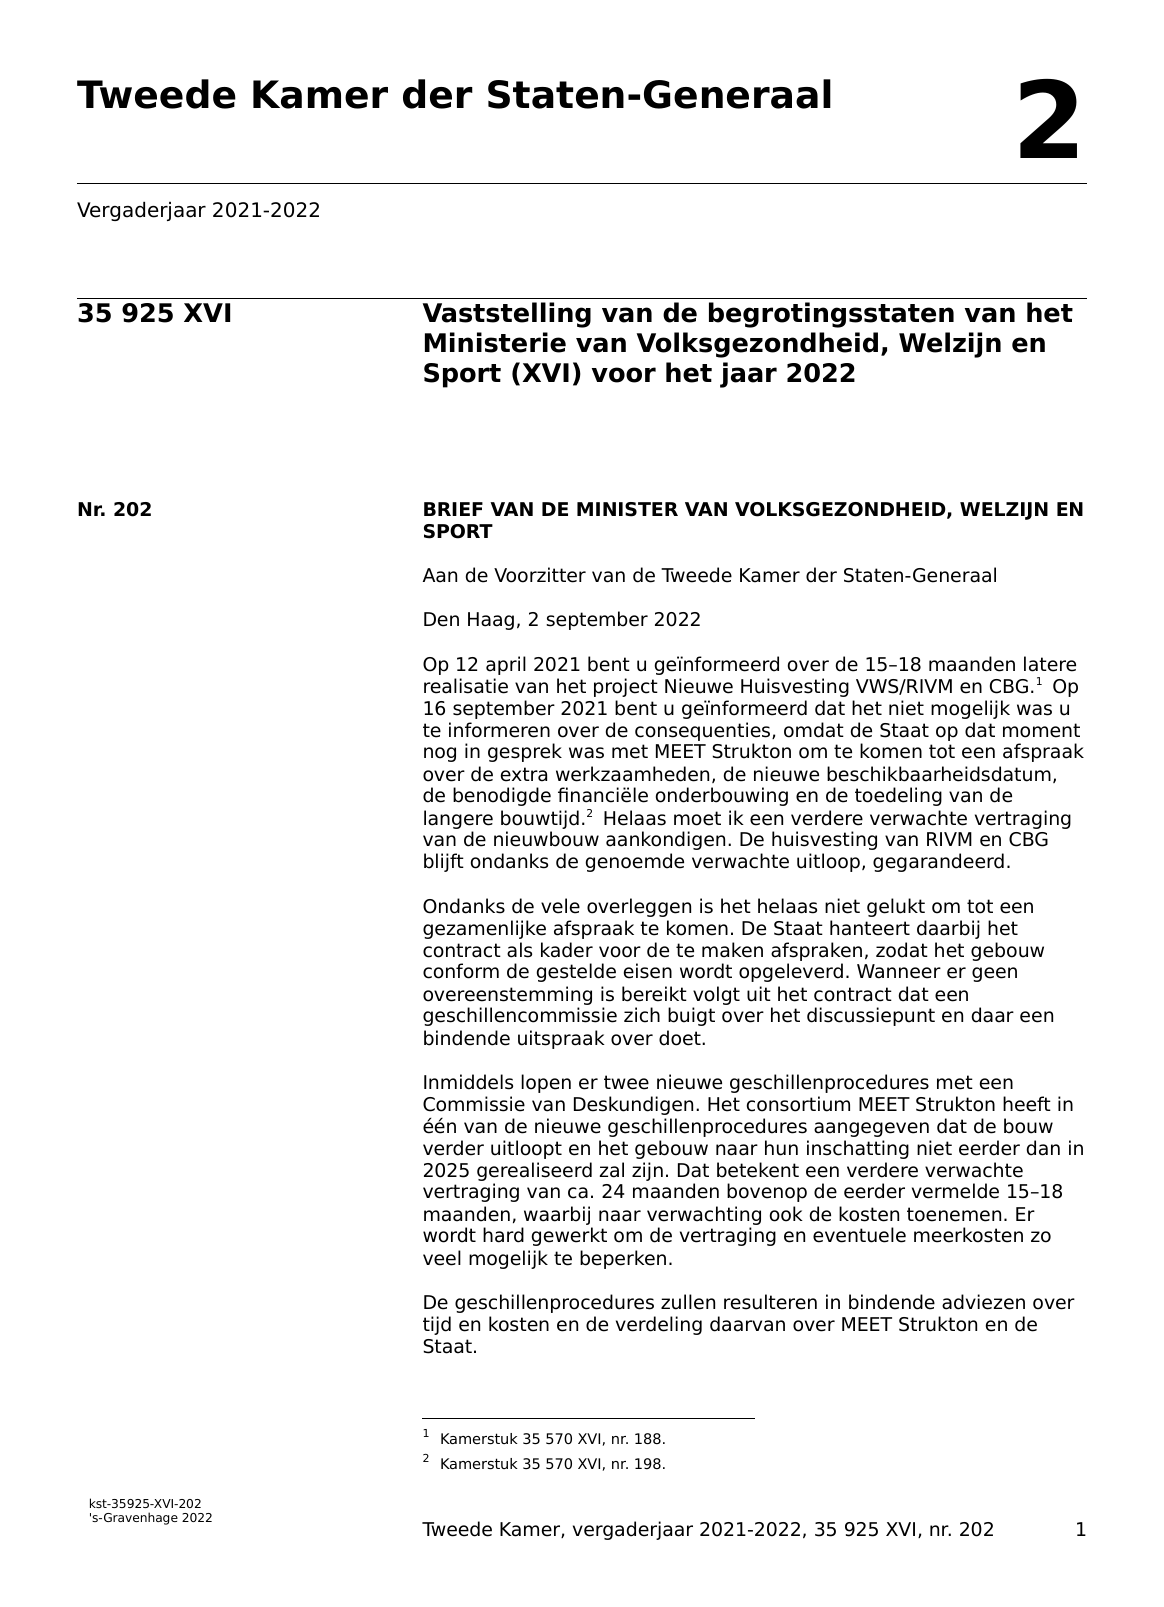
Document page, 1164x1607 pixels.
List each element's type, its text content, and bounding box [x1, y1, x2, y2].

table_cell Vergaderjaar 2021-2022 [77, 184, 1087, 298]
text Inmiddels lopen er twee nieuwe geschillenprocedures met een Commissie van Deskundigen. Het consortium MEET Strukton heeft in één van de nieuwe geschillenprocedures aangegeven dat de bouw verder uitloopt en het gebouw naar hun inschatting niet eerder dan in 2025 gerealiseerd zal zijn. Dat betekent een verdere verwachte vertraging van ca. 24 maanden bovenop de eerder vermelde 15–18 maanden, waarbij naar verwachting ook de kosten toenemen. Er wordt hard gewerkt om de vertraging en eventuele meerkosten zo veel mogelijk te beperken. [422, 1072, 1087, 1269]
text Op 12 april 2021 bent u geïnformeerd over de 15–18 maanden latere realisatie van het project Nieuwe Huisvesting VWS/RIVM en CBG. Op 16 september 2021 bent u geïnformeerd dat het niet mogelijk was u te informeren over de consequenties, omdat de Staat op dat moment nog in gesprek was met MEET Strukton om te komen tot een afspraak over de extra werkzaamheden, de nieuwe beschikbaarheidsdatum, de benodigde financiële onderbouwing en de toedeling van de langere bouwtijd. Helaas moet ik een verdere verwachte vertraging van de nieuwbouw aankondigen. De huisvesting van RIVM en CBG blijft ondanks de genoemde verwachte uitloop, gegarandeerd. [422, 653, 1087, 873]
text kst-35925-XVI-202 [88, 1497, 323, 1511]
text De geschillenprocedures zullen resulteren in bindende adviezen over tijd en kosten en de verdeling daarvan over MEET Strukton en de Staat. [422, 1292, 1087, 1357]
text 's-Gravenhage 2022 [88, 1511, 323, 1525]
table_header 2 [886, 59, 1087, 183]
text Aan de Voorzitter van de Tweede Kamer der Staten-Generaal [422, 565, 1087, 587]
text Den Haag, 2 september 2022 [422, 609, 1087, 631]
subtitle Nr. 202 BRIEF VAN DE MINISTER VAN VOLKSGEZONDHEID, WELZIJN EN SPORT [77, 499, 1087, 543]
text Kamerstuk 35 570 XVI, nr. 198. [422, 1452, 1087, 1474]
table_header Tweede Kamer der Staten-Generaal [77, 59, 886, 183]
text Ondanks de vele overleggen is het helaas niet gelukt om tot een gezamenlijke afspraak te komen. De Staat hanteert daarbij het contract als kader voor de te maken afspraken, zodat het gebouw conform de gestelde eisen wordt opgeleverd. Wanneer er geen overeenstemming is bereikt volgt uit het contract dat een geschillencommissie zich buigt over het discussiepunt en daar een bindende uitspraak over doet. [422, 896, 1087, 1049]
subtitle 35 925 XVI Vaststelling van de begrotingsstaten van het Ministerie van Volksgezondheid, Welzijn en Sport (XVI) voor het jaar 2022 [77, 299, 1087, 388]
text Kamerstuk 35 570 XVI, nr. 188. [422, 1427, 1087, 1449]
